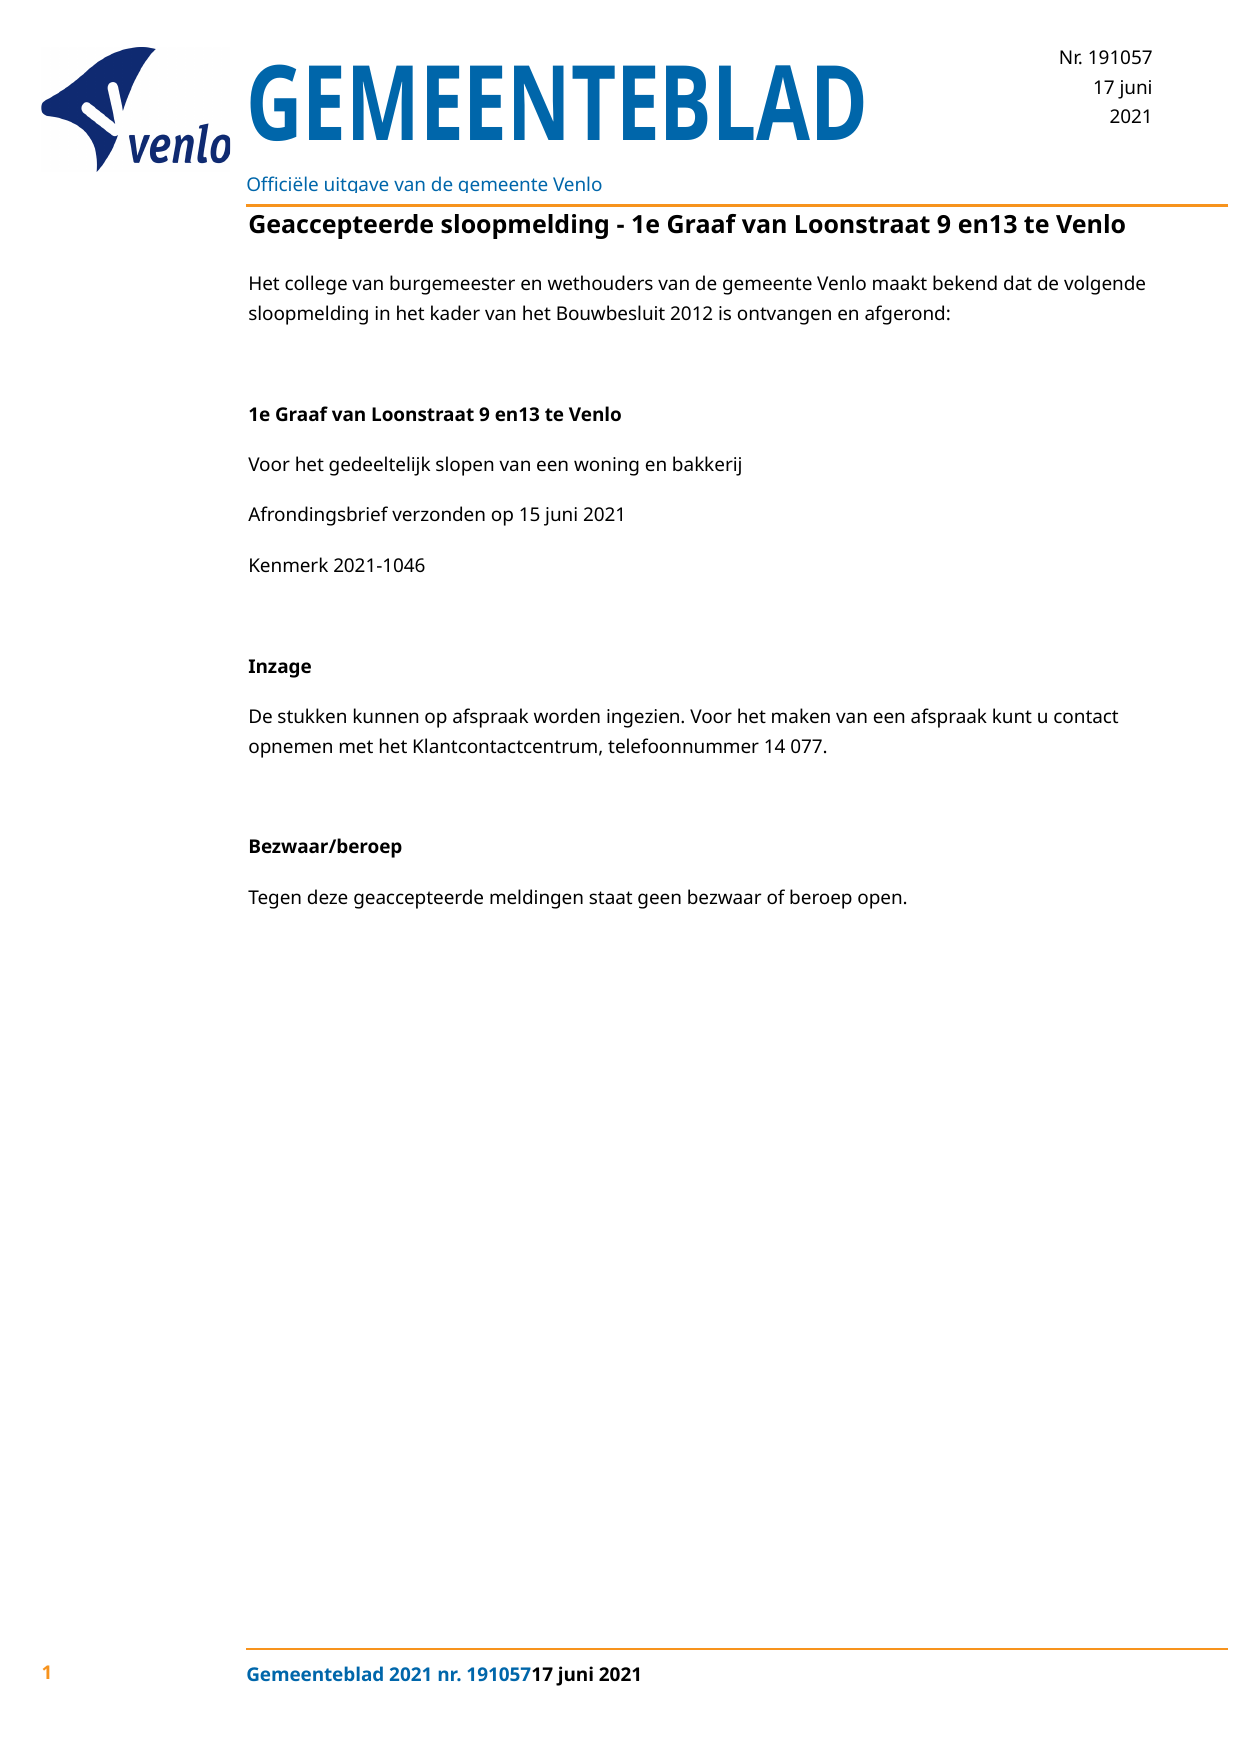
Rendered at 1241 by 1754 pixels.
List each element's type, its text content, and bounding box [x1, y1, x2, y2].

text De stukken kunnen op afspraak worden ingezien. Voor het maken van een afspraak kunt u contact opnemen met het Klantcontactcentrum, telefoonnummer 14 077. [248, 703, 1152, 758]
text Het college van burgemeester en wethouders van de gemeente Venlo maakt bekend dat de volgende sloopmelding in het kader van het Bouwbesluit 2012 is ontvangen en afgerond: [248, 270, 1152, 326]
text Geaccepteerde sloopmelding - 1e Graaf van Loonstraat 9 en13 te Venlo [248, 207, 1152, 241]
text Tegen deze geaccepteerde meldingen staat geen bezwaar of beroep open. [248, 884, 1152, 910]
text Afrondingsbrief verzonden op 15 juni 2021 [248, 502, 1152, 527]
text Bezwaar/beroep [248, 834, 1152, 859]
text Kenmerk 2021-1046 [248, 552, 1152, 578]
text Inzage [248, 653, 1152, 678]
text 1e Graaf van Loonstraat 9 en13 te Venlo [248, 401, 1152, 426]
picture [41, 47, 231, 172]
text Voor het gedeeltelijk slopen van een woning en bakkerij [248, 451, 1152, 477]
